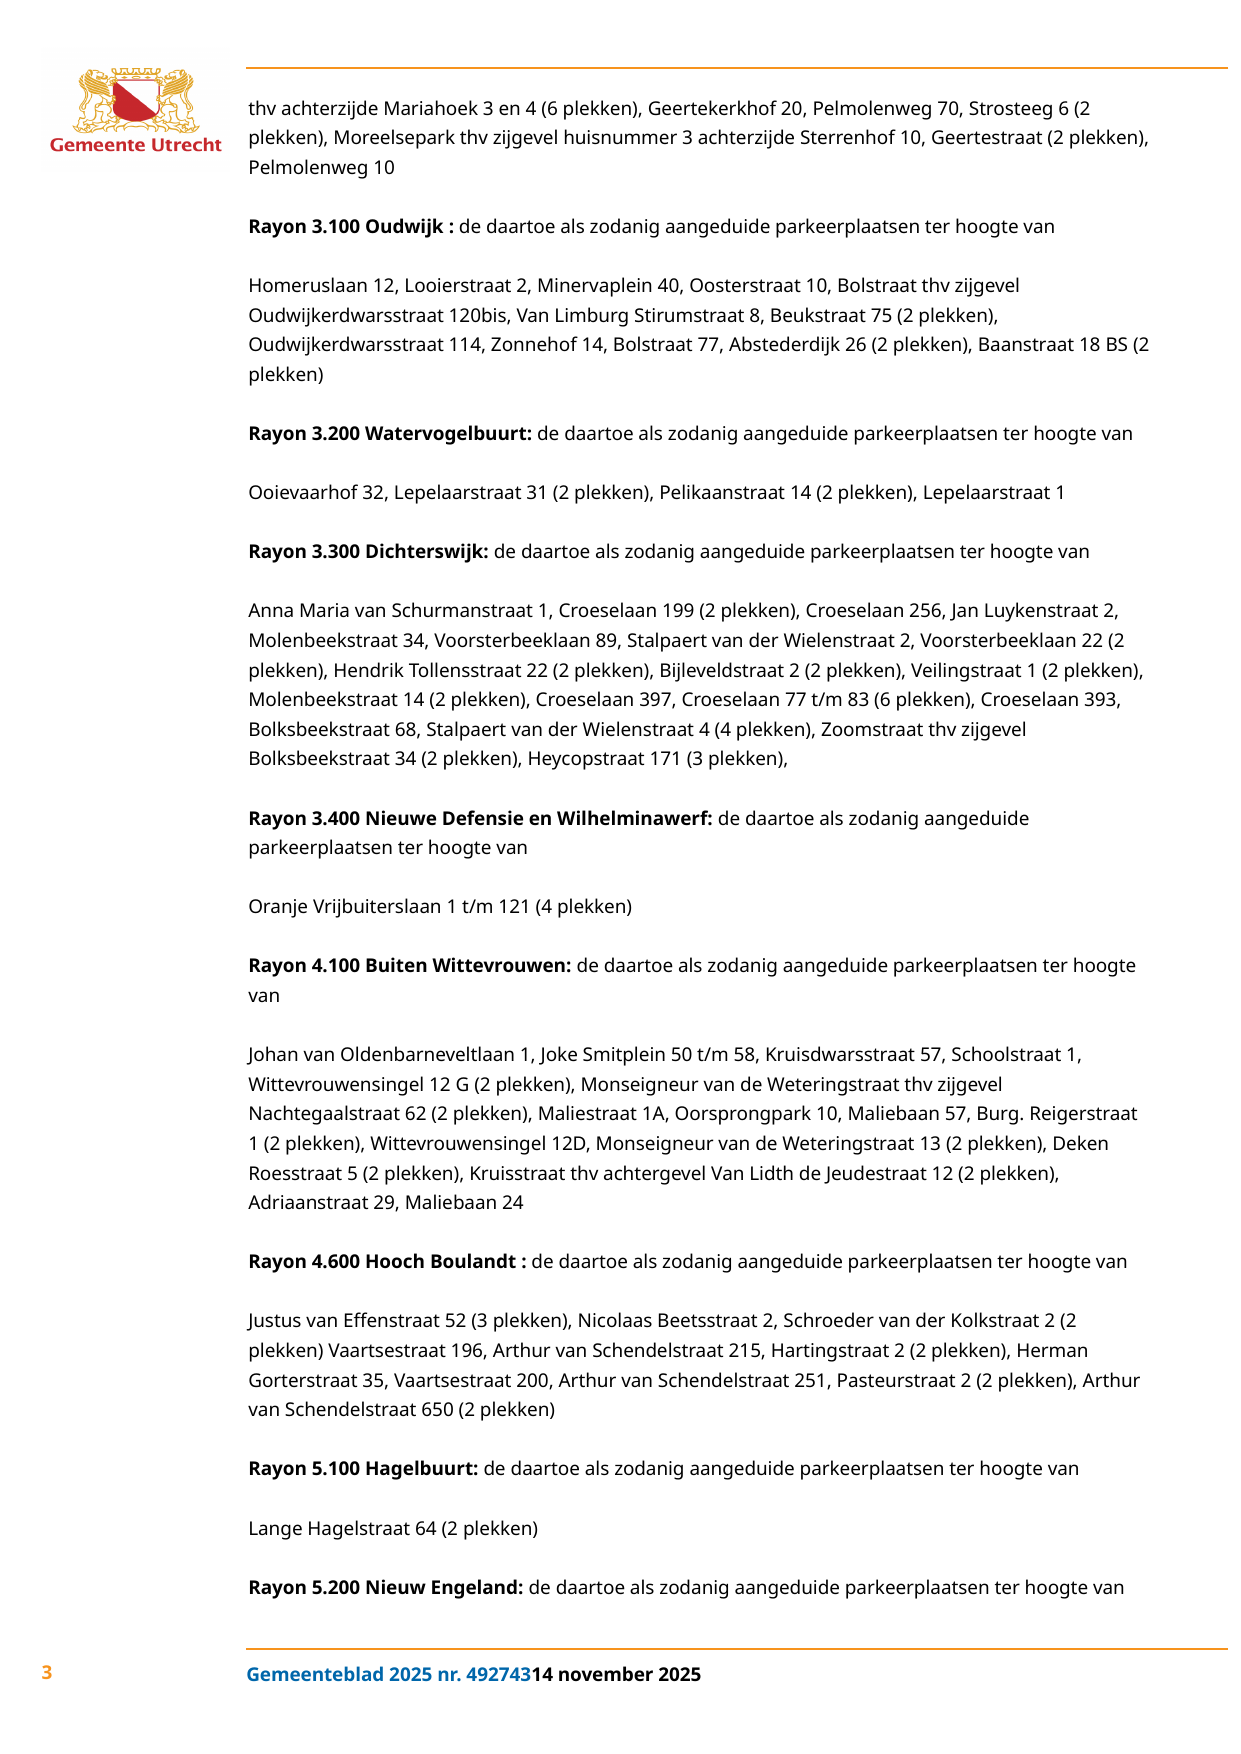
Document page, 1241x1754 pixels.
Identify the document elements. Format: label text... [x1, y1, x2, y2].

text Rayon 3.200 Watervogelbuurt: de daartoe als zodanig aangeduide parkeerplaatsen ter hoogte van [248, 420, 1152, 446]
text Oranje Vrijbuiterslaan 1 t/m 121 (4 plekken) [248, 893, 1152, 919]
text Ooievaarhof 32, Lepelaarstraat 31 (2 plekken), Pelikaanstraat 14 (2 plekken), Lepelaarstraat 1 [248, 479, 1152, 505]
text Justus van Effenstraat 52 (3 plekken), Nicolaas Beetsstraat 2, Schroeder van der Kolkstraat 2 (2 plekken) Vaartsestraat 196, Arthur van Schendelstraat 215, Hartingstraat 2 (2 plekken), Herman Gorterstraat 35, Vaartsestraat 200, Arthur van Schendelstraat 251, Pasteurstraat 2 (2 plekken), Arthur van Schendelstraat 650 (2 plekken) [248, 1308, 1152, 1422]
picture [41, 47, 231, 172]
text Rayon 4.600 Hooch Boulandt : de daartoe als zodanig aangeduide parkeerplaatsen ter hoogte van [248, 1248, 1152, 1274]
text Rayon 5.200 Nieuw Engeland: de daartoe als zodanig aangeduide parkeerplaatsen ter hoogte van [248, 1574, 1152, 1600]
text Rayon 3.400 Nieuwe Defensie en Wilhelminawerf: de daartoe als zodanig aangeduide parkeerplaatsen ter hoogte van [248, 805, 1152, 860]
text Rayon 4.100 Buiten Wittevrouwen: de daartoe als zodanig aangeduide parkeerplaatsen ter hoogte van [248, 953, 1152, 1008]
text Homeruslaan 12, Looierstraat 2, Minervaplein 40, Oosterstraat 10, Bolstraat thv zijgevel Oudwijkerdwarsstraat 120bis, Van Limburg Stirumstraat 8, Beukstraat 75 (2 plekken), Oudwijkerdwarsstraat 114, Zonnehof 14, Bolstraat 77, Abstederdijk 26 (2 plekken), Baanstraat 18 BS (2 plekken) [248, 272, 1152, 387]
text Rayon 3.300 Dichterswijk: de daartoe als zodanig aangeduide parkeerplaatsen ter hoogte van [248, 538, 1152, 564]
text Rayon 5.100 Hagelbuurt: de daartoe als zodanig aangeduide parkeerplaatsen ter hoogte van [248, 1456, 1152, 1481]
text Rayon 3.100 Oudwijk : de daartoe als zodanig aangeduide parkeerplaatsen ter hoogte van [248, 213, 1152, 239]
text thv achterzijde Mariahoek 3 en 4 (6 plekken), Geertekerkhof 20, Pelmolenweg 70, Strosteeg 6 (2 plekken), Moreelsepark thv zijgevel huisnummer 3 achterzijde Sterrenhof 10, Geertestraat (2 plekken), Pelmolenweg 10 [248, 95, 1152, 180]
text Lange Hagelstraat 64 (2 plekken) [248, 1515, 1152, 1541]
text Johan van Oldenbarneveltlaan 1, Joke Smitplein 50 t/m 58, Kruisdwarsstraat 57, Schoolstraat 1, Wittevrouwensingel 12 G (2 plekken), Monseigneur van de Weteringstraat thv zijgevel Nachtegaalstraat 62 (2 plekken), Maliestraat 1A, Oorsprongpark 10, Maliebaan 57, Burg. Reigerstraat 1 (2 plekken), Wittevrouwensingel 12D, Monseigneur van de Weteringstraat 13 (2 plekken), Deken Roesstraat 5 (2 plekken), Kruisstraat thv achtergevel Van Lidth de Jeudestraat 12 (2 plekken), Adriaanstraat 29, Maliebaan 24 [248, 1041, 1152, 1215]
text Anna Maria van Schurmanstraat 1, Croeselaan 199 (2 plekken), Croeselaan 256, Jan Luykenstraat 2, Molenbeekstraat 34, Voorsterbeeklaan 89, Stalpaert van der Wielenstraat 2, Voorsterbeeklaan 22 (2 plekken), Hendrik Tollensstraat 22 (2 plekken), Bijleveldstraat 2 (2 plekken), Veilingstraat 1 (2 plekken), Molenbeekstraat 14 (2 plekken), Croeselaan 397, Croeselaan 77 t/m 83 (6 plekken), Croeselaan 393, Bolksbeekstraat 68, Stalpaert van der Wielenstraat 4 (4 plekken), Zoomstraat thv zijgevel Bolksbeekstraat 34 (2 plekken), Heycopstraat 171 (3 plekken), [248, 598, 1152, 771]
